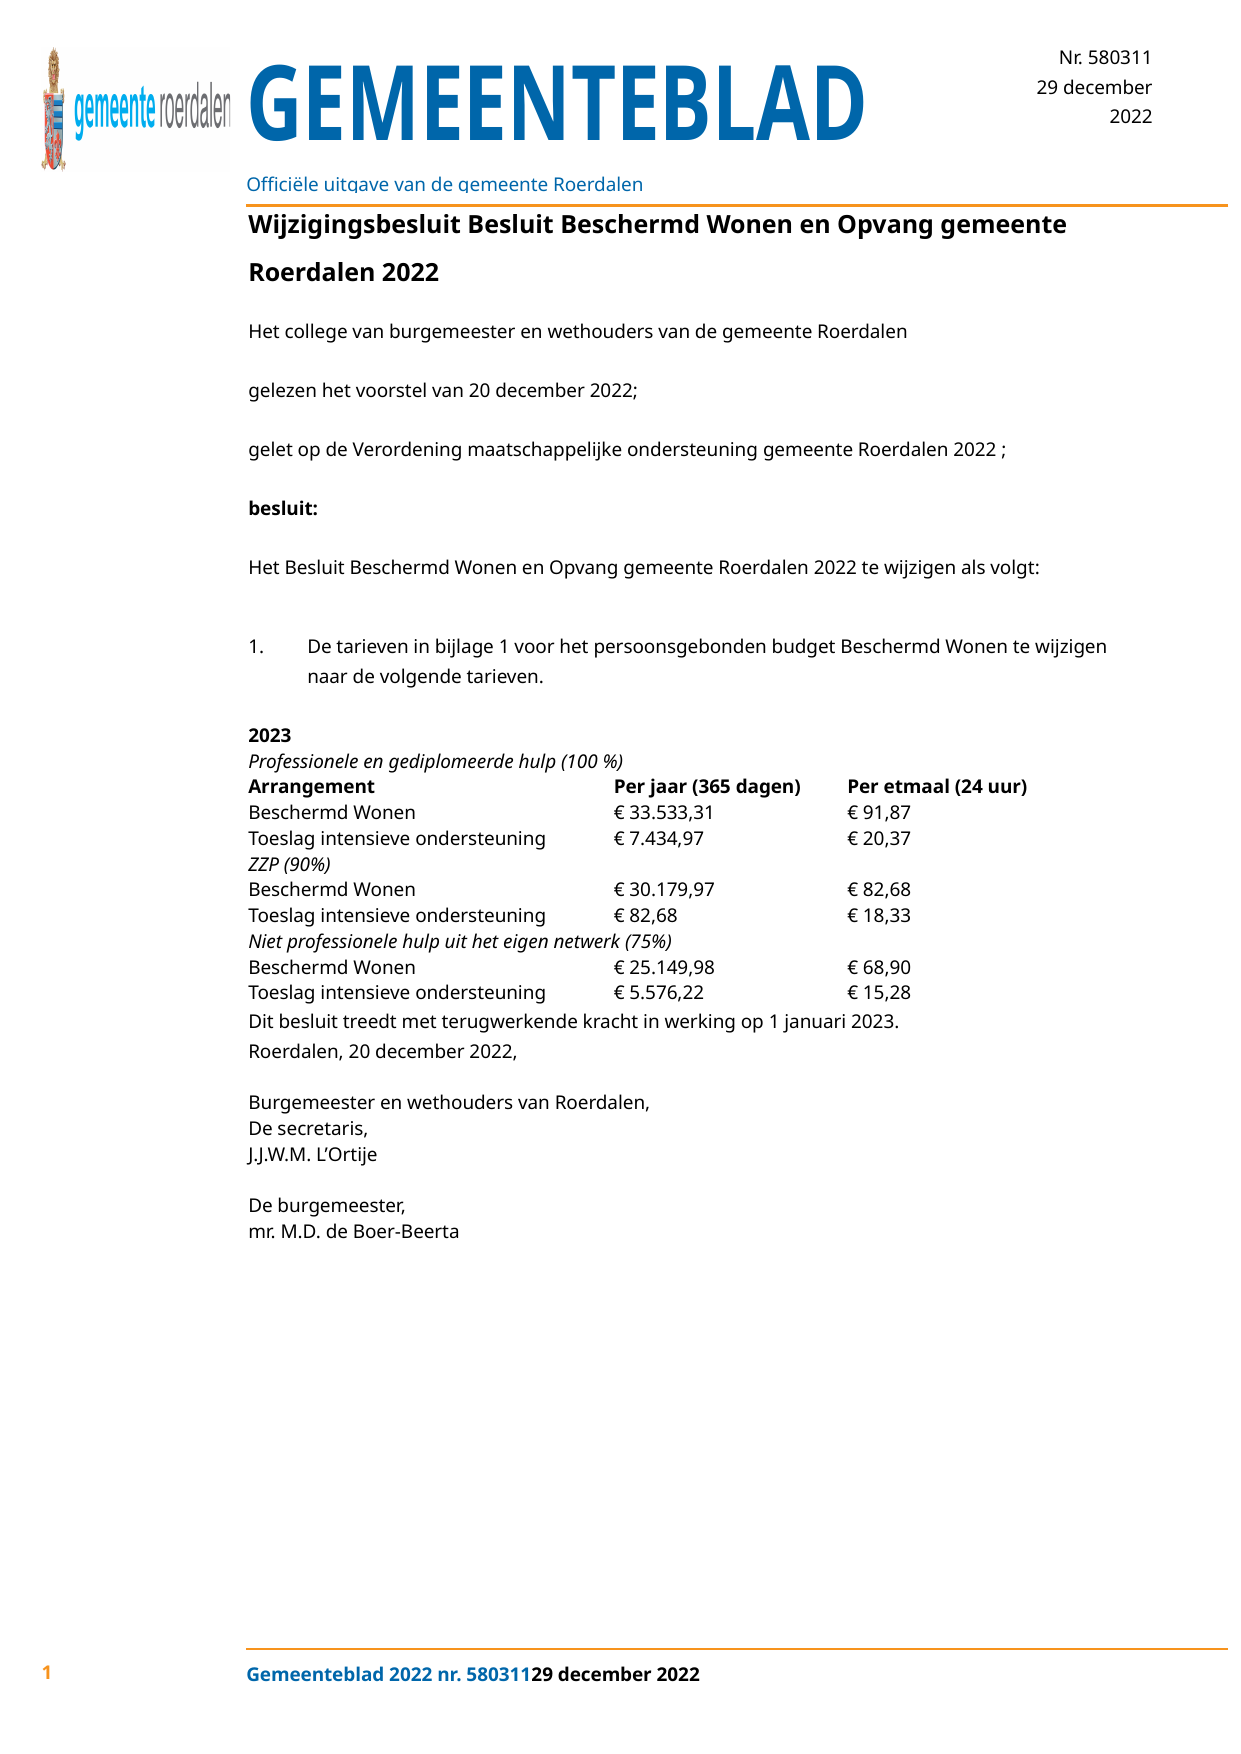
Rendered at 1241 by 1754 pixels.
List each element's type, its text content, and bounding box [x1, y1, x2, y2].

text J.J.W.M. L’Ortije [248, 1141, 1152, 1167]
table_cell € 20,37 [847, 825, 1152, 851]
table_cell € 15,28 [847, 980, 1152, 1005]
text Roerdalen, 20 december 2022, [248, 1038, 1152, 1064]
picture [41, 47, 231, 172]
text De burgemeester, [248, 1192, 1152, 1218]
table_cell € 68,90 [847, 954, 1152, 979]
table_cell € 30.179,97 [614, 877, 847, 902]
table_cell Beschermd Wonen [248, 954, 613, 979]
text De secretaris, [248, 1115, 1152, 1141]
text Wijzigingsbesluit Besluit Beschermd Wonen en Opvang gemeente Roerdalen 2022 [248, 207, 1152, 288]
text Burgemeester en wethouders van Roerdalen, [248, 1089, 1152, 1115]
text mr. M.D. de Boer-Beerta [248, 1218, 1152, 1244]
table_cell Toeslag intensieve ondersteuning [248, 903, 613, 928]
table_header 2023 [248, 722, 1152, 748]
text gelezen het voorstel van 20 december 2022; [248, 377, 1152, 403]
table_cell ZZP (90%) [248, 851, 1152, 877]
table_cell € 5.576,22 [614, 980, 847, 1005]
table_cell € 82,68 [847, 877, 1152, 902]
text Dit besluit treedt met terugwerkende kracht in werking op 1 januari 2023. [248, 1008, 1152, 1034]
table_cell € 82,68 [614, 903, 847, 928]
table_cell € 18,33 [847, 903, 1152, 928]
text gelet op de Verordening maatschappelijke ondersteuning gemeente Roerdalen 2022 ; [248, 436, 1152, 462]
table_cell Arrangement [248, 774, 613, 799]
text Het Besluit Beschermd Wonen en Opvang gemeente Roerdalen 2022 te wijzigen als volgt: [248, 554, 1152, 580]
table_cell Toeslag intensieve ondersteuning [248, 825, 613, 851]
table_cell € 33.533,31 [614, 800, 847, 825]
table_cell € 25.149,98 [614, 954, 847, 979]
table_cell Beschermd Wonen [248, 800, 613, 825]
table_cell Per jaar (365 dagen) [614, 774, 847, 799]
list De tarieven in bijlage 1 voor het persoonsgebonden budget Beschermd Wonen te wijzigen naar de volgende tarieven. [248, 633, 1152, 689]
table_cell € 91,87 [847, 800, 1152, 825]
table_cell Beschermd Wonen [248, 877, 613, 902]
table_cell Toeslag intensieve ondersteuning [248, 980, 613, 1005]
table_cell Per etmaal (24 uur) [847, 774, 1152, 799]
table_cell € 7.434,97 [614, 825, 847, 851]
table_cell Niet professionele hulp uit het eigen netwerk (75%) [248, 928, 1152, 954]
text Het college van burgemeester en wethouders van de gemeente Roerdalen [248, 318, 1152, 344]
text besluit: [248, 495, 1152, 521]
table_cell Professionele en gediplomeerde hulp (100 %) [248, 748, 1152, 774]
